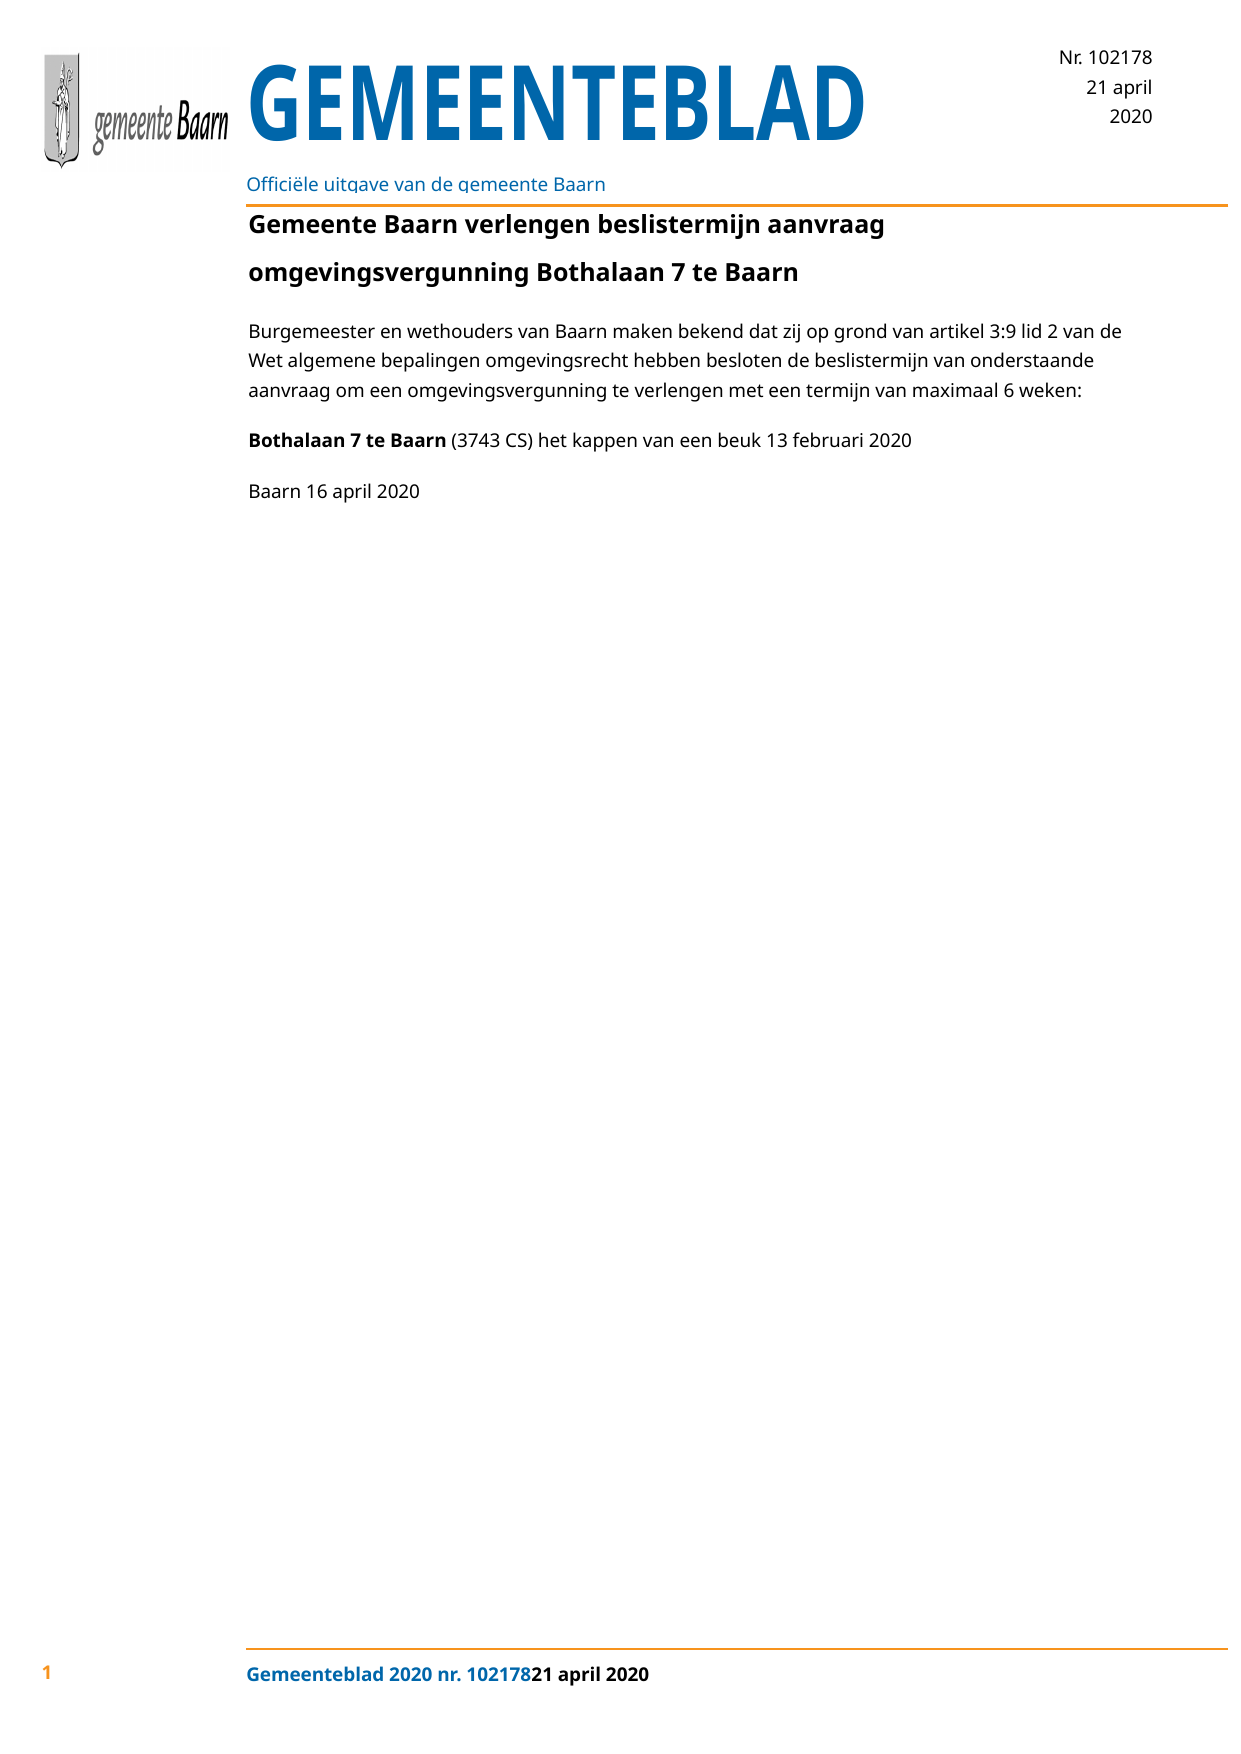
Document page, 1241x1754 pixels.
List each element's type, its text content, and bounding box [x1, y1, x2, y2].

text Baarn 16 april 2020 [248, 478, 1152, 504]
picture [41, 47, 231, 172]
text Gemeente Baarn verlengen beslistermijn aanvraag omgevingsvergunning Bothalaan 7 te Baarn [248, 207, 1152, 288]
text Burgemeester en wethouders van Baarn maken bekend dat zij op grond van artikel 3:9 lid 2 van de Wet algemene bepalingen omgevingsrecht hebben besloten de beslistermijn van onderstaande aanvraag om een omgevingsvergunning te verlengen met een termijn van maximaal 6 weken: [248, 318, 1152, 403]
text Bothalaan 7 te Baarn (3743 CS) het kappen van een beuk 13 februari 2020 [248, 427, 1152, 453]
